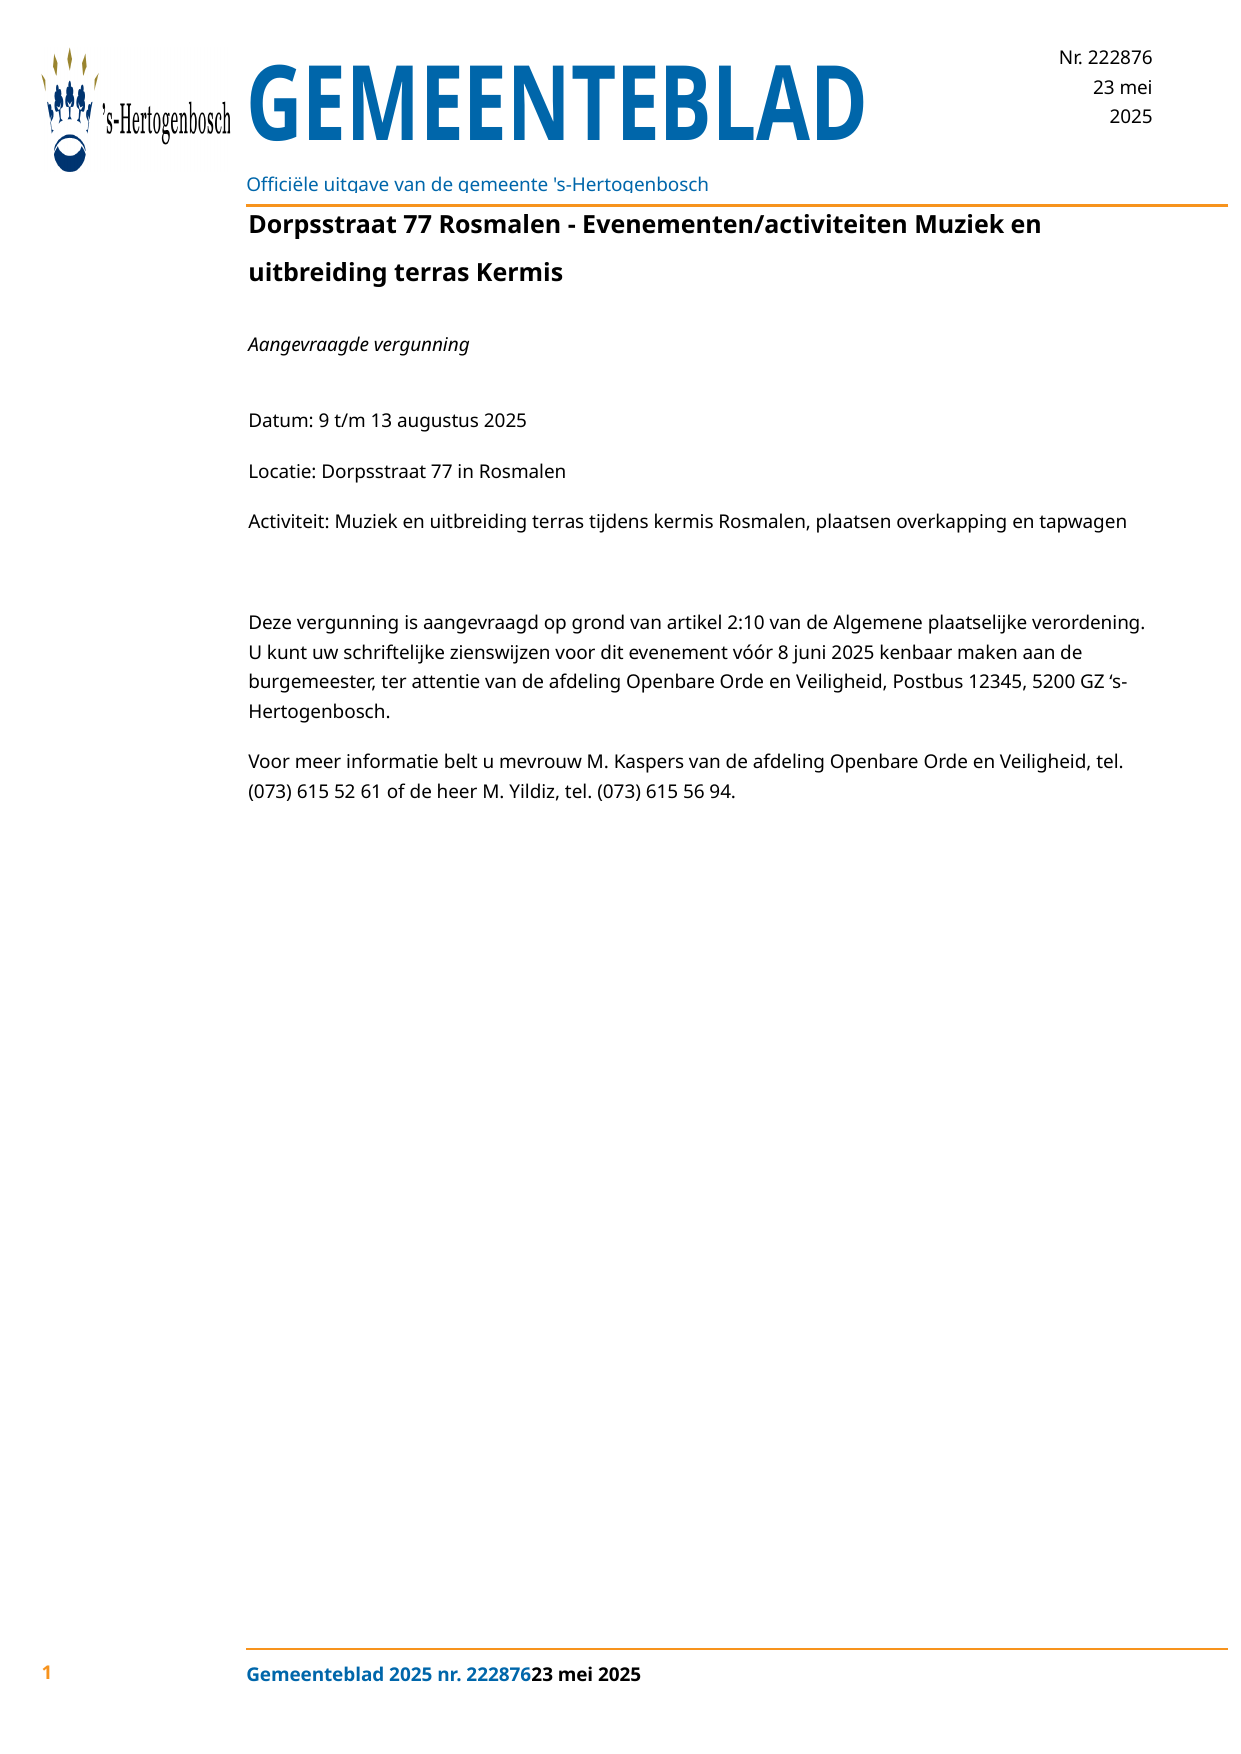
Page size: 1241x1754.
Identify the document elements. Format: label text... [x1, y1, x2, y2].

text Aangevraagde vergunning [248, 331, 1152, 357]
text Locatie: Dorpsstraat 77 in Rosmalen [248, 458, 1152, 484]
text Activiteit: Muziek en uitbreiding terras tijdens kermis Rosmalen, plaatsen overkapping en tapwagen [248, 508, 1152, 534]
text Voor meer informatie belt u mevrouw M. Kaspers van de afdeling Openbare Orde en Veiligheid, tel. (073) 615 52 61 of de heer M. Yildiz, tel. (073) 615 56 94. [248, 748, 1152, 804]
text Datum: 9 t/m 13 augustus 2025 [248, 408, 1152, 433]
picture [41, 47, 231, 172]
text Deze vergunning is aangevraagd op grond van artikel 2:10 van de Algemene plaatselijke verordening. U kunt uw schriftelijke zienswijzen voor dit evenement vóór 8 juni 2025 kenbaar maken aan de burgemeester, ter attentie van de afdeling Openbare Orde en Veiligheid, Postbus 12345, 5200 GZ ‘s-Hertogenbosch. [248, 609, 1152, 724]
text Dorpsstraat 77 Rosmalen - Evenementen/activiteiten Muziek en uitbreiding terras Kermis [248, 207, 1152, 288]
